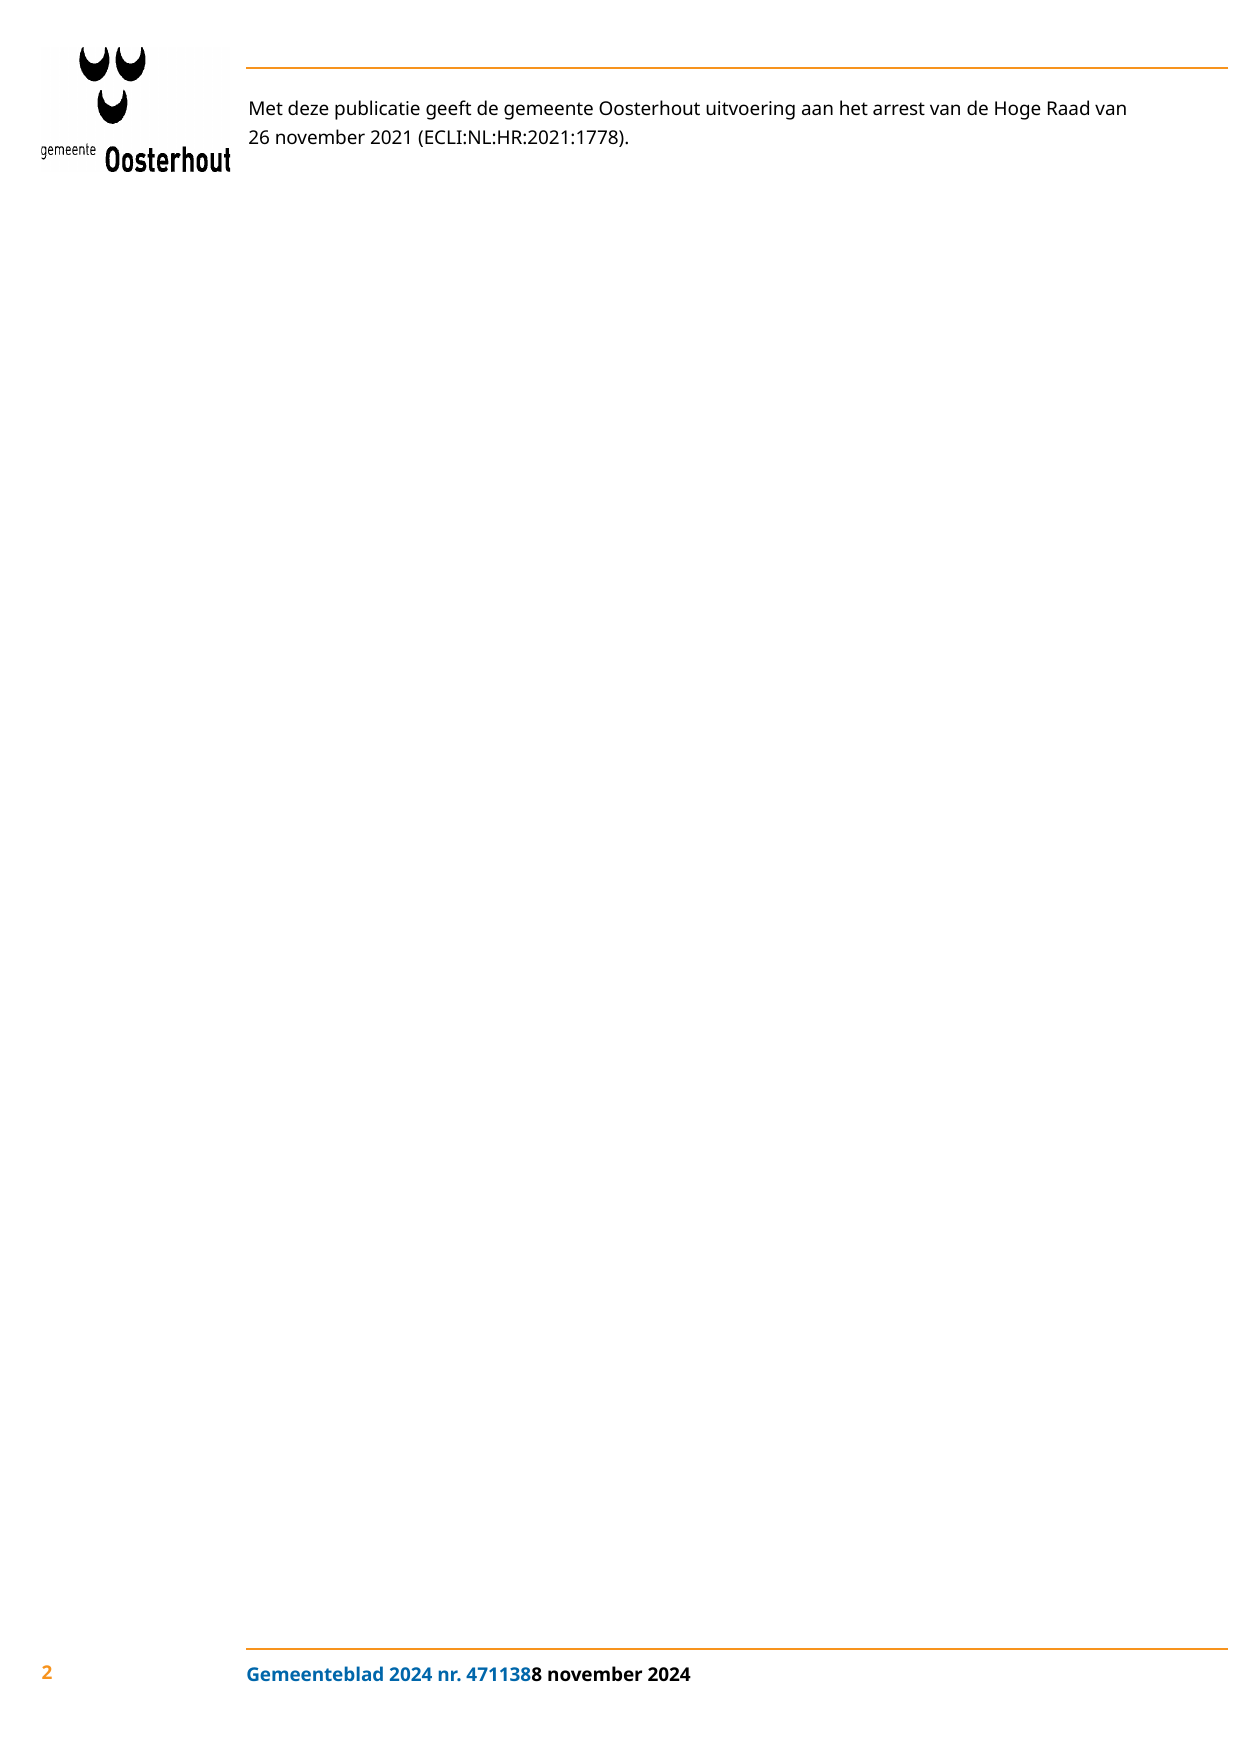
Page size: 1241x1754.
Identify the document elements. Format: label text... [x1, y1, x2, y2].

picture [41, 47, 231, 172]
text Met deze publicatie geeft de gemeente Oosterhout uitvoering aan het arrest van de Hoge Raad van 26 november 2021 (ECLI:NL:HR:2021:1778). [248, 95, 1152, 150]
